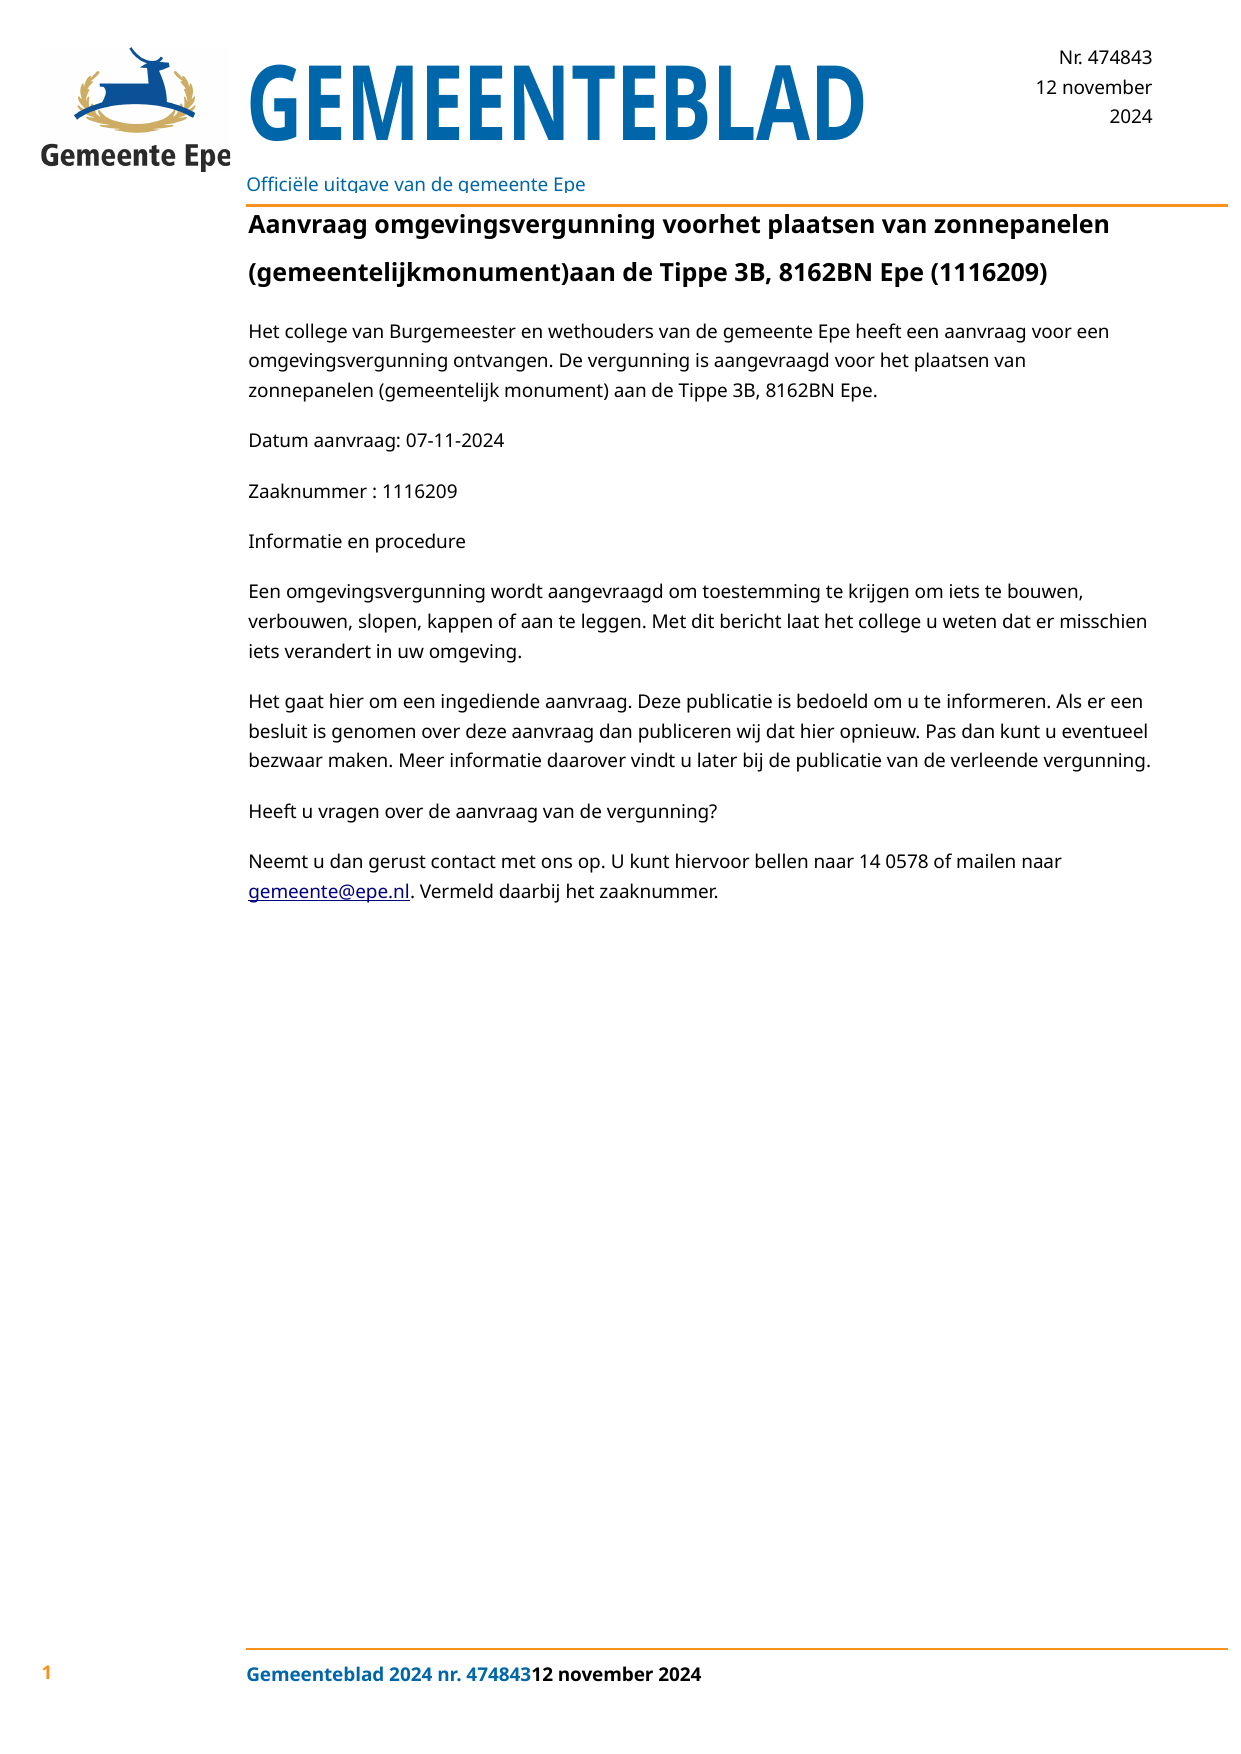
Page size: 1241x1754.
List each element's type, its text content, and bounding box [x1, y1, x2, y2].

text Informatie en procedure [248, 528, 1152, 554]
picture [41, 47, 231, 172]
text Aanvraag omgevingsvergunning voorhet plaatsen van zonnepanelen (gemeentelijkmonument)aan de Tippe 3B, 8162BN Epe (1116209) [248, 207, 1152, 288]
text Zaaknummer : 1116209 [248, 478, 1152, 504]
text Heeft u vragen over de aanvraag van de vergunning? [248, 798, 1152, 824]
text Datum aanvraag: 07-11-2024 [248, 427, 1152, 453]
text Het college van Burgemeester en wethouders van de gemeente Epe heeft een aanvraag voor een omgevingsvergunning ontvangen. De vergunning is aangevraagd voor het plaatsen van zonnepanelen (gemeentelijk monument) aan de Tippe 3B, 8162BN Epe. [248, 318, 1152, 403]
text Het gaat hier om een ingediende aanvraag. Deze publicatie is bedoeld om u te informeren. Als er een besluit is genomen over deze aanvraag dan publiceren wij dat hier opnieuw. Pas dan kunt u eventueel bezwaar maken. Meer informatie daarover vindt u later bij de publicatie van de verleende vergunning. [248, 688, 1152, 773]
text Een omgevingsvergunning wordt aangevraagd om toestemming te krijgen om iets te bouwen, verbouwen, slopen, kappen of aan te leggen. Met dit bericht laat het college u weten dat er misschien iets verandert in uw omgeving. [248, 579, 1152, 664]
text Neemt u dan gerust contact met ons op. U kunt hiervoor bellen naar 14 0578 of mailen naar gemeente@epe.nl. Vermeld daarbij het zaaknummer. [248, 848, 1152, 904]
